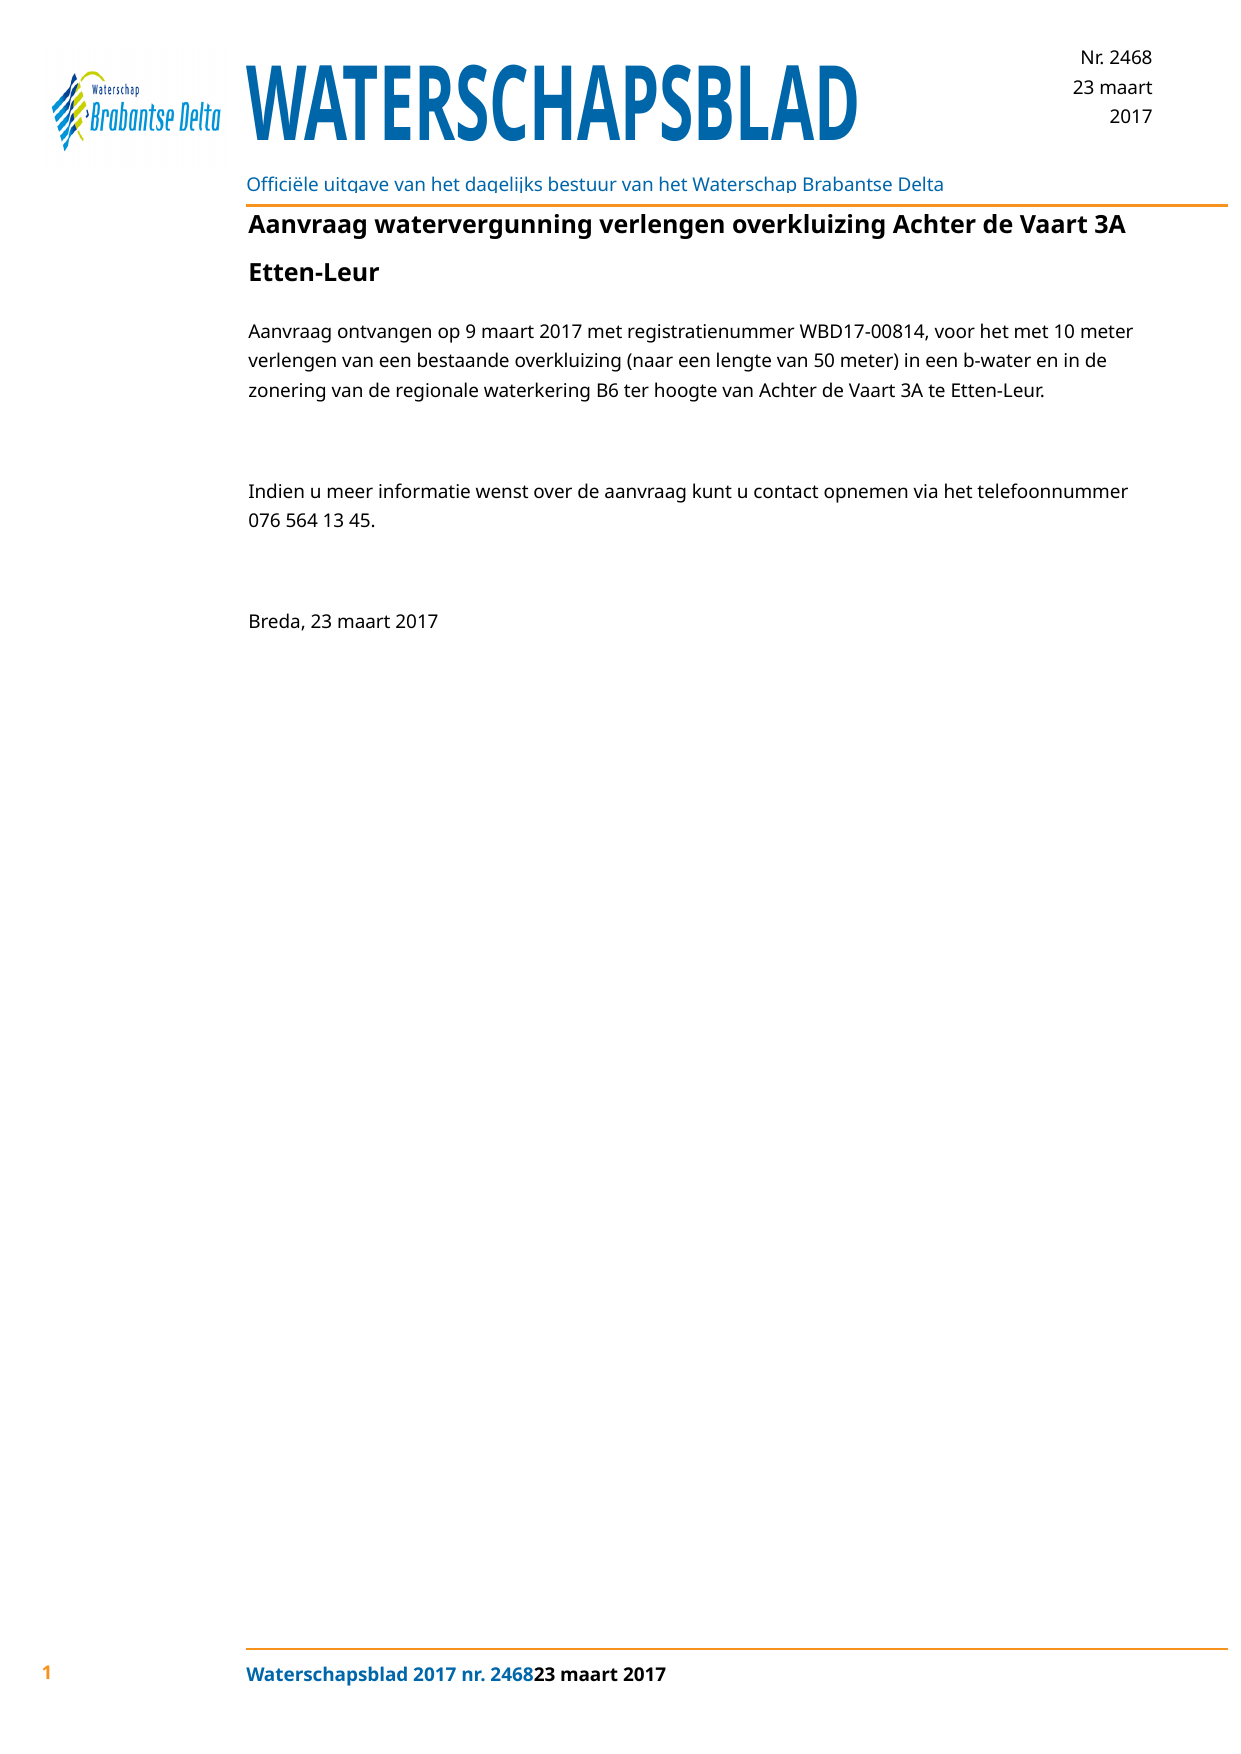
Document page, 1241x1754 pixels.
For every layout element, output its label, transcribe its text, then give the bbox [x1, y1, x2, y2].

text Breda, 23 maart 2017 [248, 608, 1152, 634]
text Aanvraag watervergunning verlengen overkluizing Achter de Vaart 3A Etten-Leur [248, 207, 1152, 288]
text Aanvraag ontvangen op 9 maart 2017 met registratienummer WBD17-00814, voor het met 10 meter verlengen van een bestaande overkluizing (naar een lengte van 50 meter) in een b-water en in de zonering van de regionale waterkering B6 ter hoogte van Achter de Vaart 3A te Etten-Leur. [248, 318, 1152, 403]
text Indien u meer informatie wenst over de aanvraag kunt u contact opnemen via het telefoonnummer 076 564 13 45. [248, 478, 1152, 533]
picture [41, 47, 231, 172]
